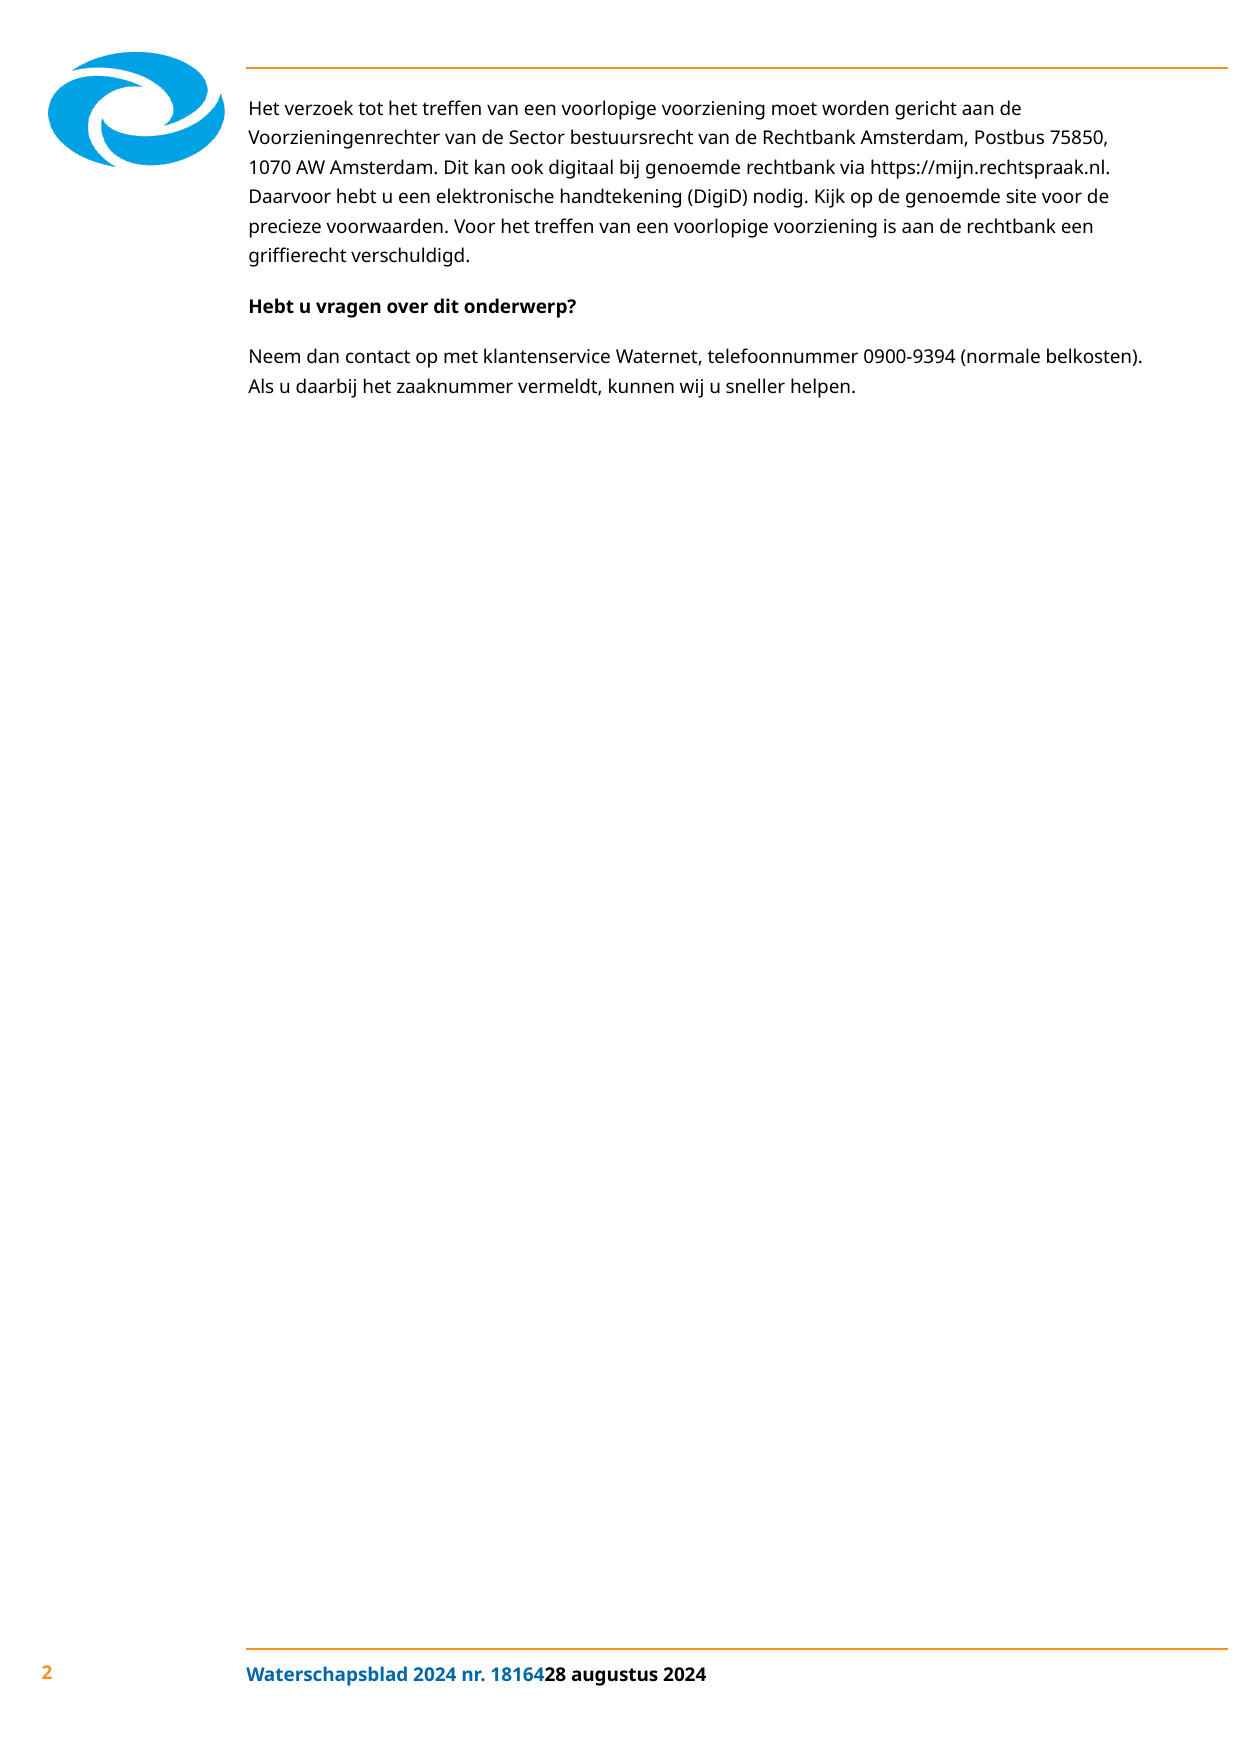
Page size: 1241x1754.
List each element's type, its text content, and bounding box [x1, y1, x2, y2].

text Hebt u vragen over dit onderwerp? [248, 293, 1152, 319]
text Neem dan contact op met klantenservice Waternet, telefoonnummer 0900-9394 (normale belkosten). Als u daarbij het zaaknummer vermeldt, kunnen wij u sneller helpen. [248, 343, 1152, 399]
picture [41, 47, 231, 172]
text Het verzoek tot het treffen van een voorlopige voorziening moet worden gericht aan de Voorzieningenrechter van de Sector bestuursrecht van de Rechtbank Amsterdam, Postbus 75850, 1070 AW Amsterdam. Dit kan ook digitaal bij genoemde rechtbank via https://mijn.rechtspraak.nl. Daarvoor hebt u een elektronische handtekening (DigiD) nodig. Kijk op de genoemde site voor de precieze voorwaarden. Voor het treffen van een voorlopige voorziening is aan de rechtbank een griffierecht verschuldigd. [248, 95, 1152, 268]
